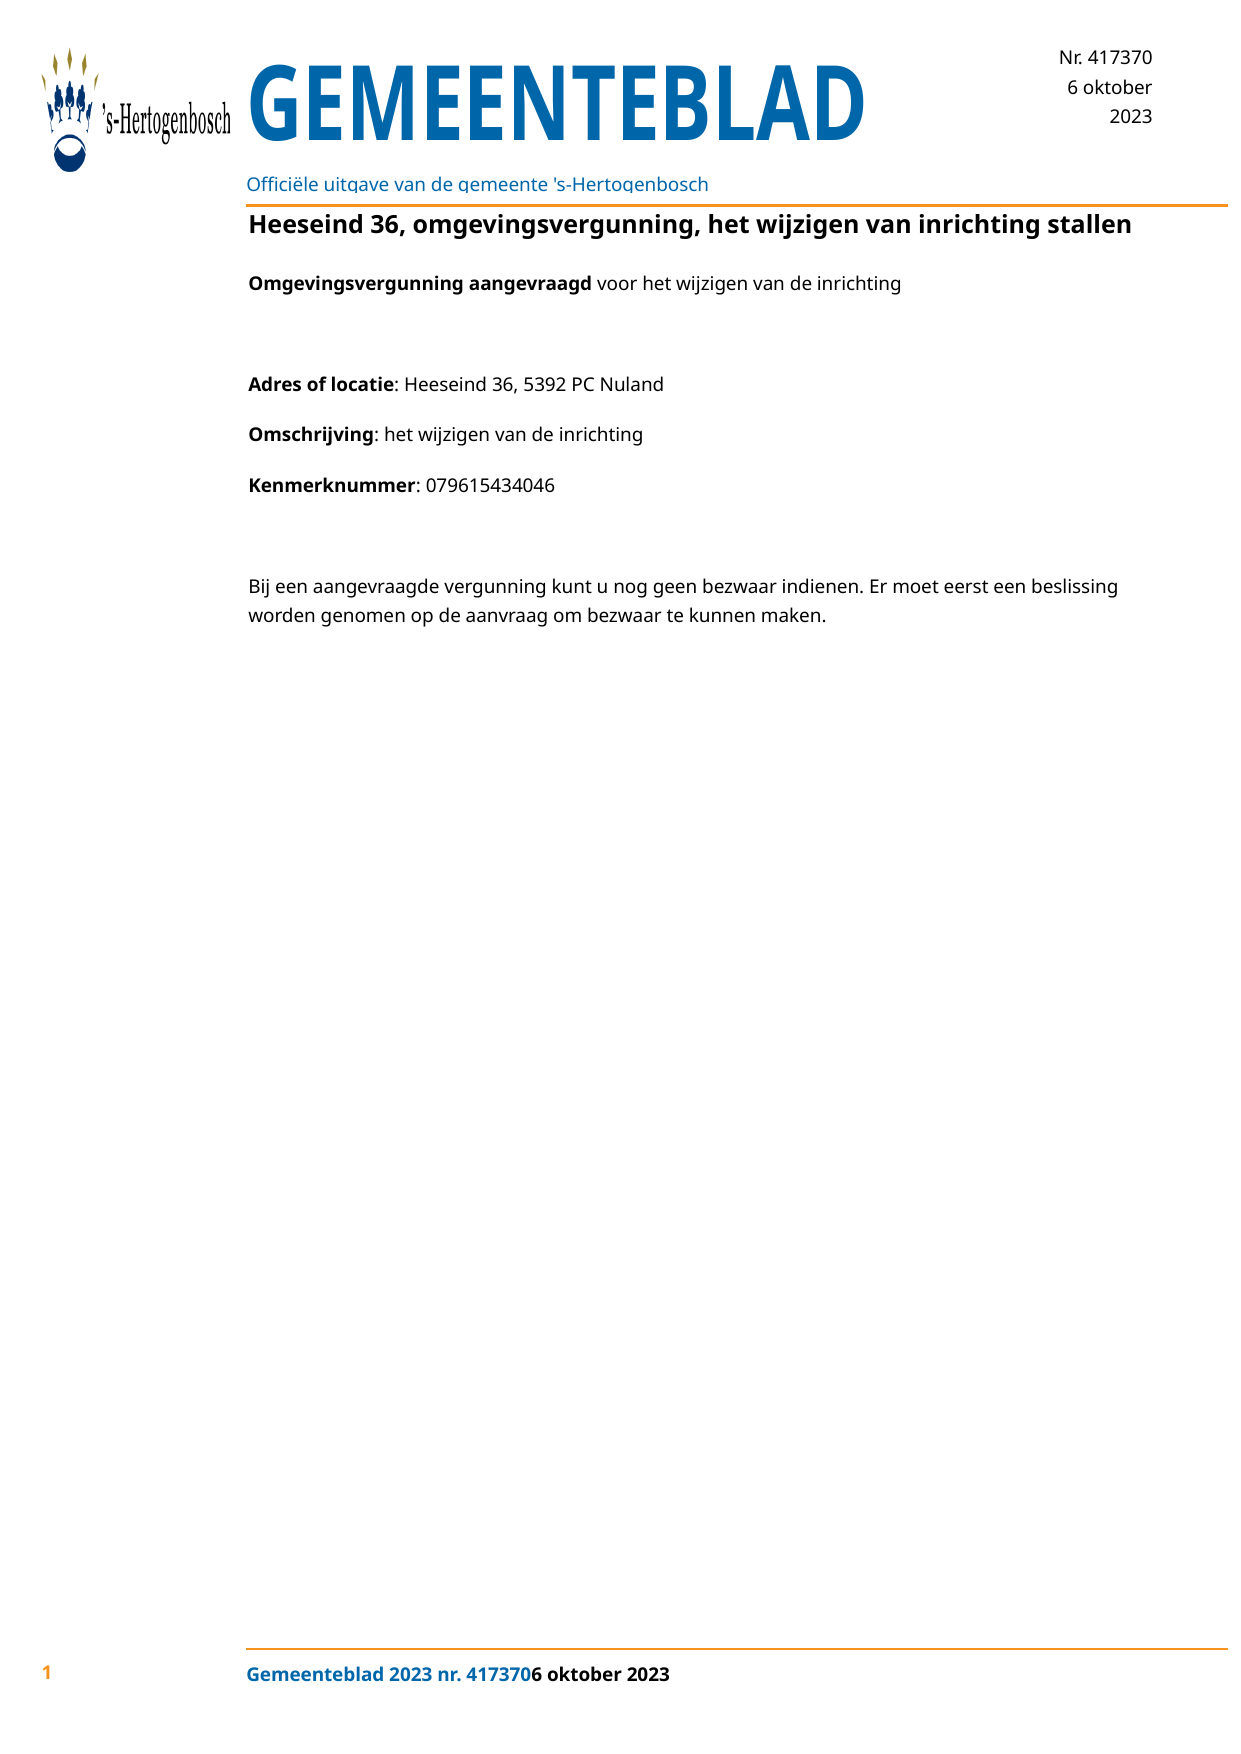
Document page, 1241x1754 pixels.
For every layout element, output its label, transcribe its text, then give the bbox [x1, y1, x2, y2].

text Omgevingsvergunning aangevraagd voor het wijzigen van de inrichting [248, 270, 1152, 296]
text Heeseind 36, omgevingsvergunning, het wijzigen van inrichting stallen [248, 207, 1152, 241]
text Bij een aangevraagde vergunning kunt u nog geen bezwaar indienen. Er moet eerst een beslissing worden genomen op de aanvraag om bezwaar te kunnen maken. [248, 573, 1152, 628]
picture [41, 47, 231, 172]
text Adres of locatie: Heeseind 36, 5392 PC Nuland [248, 371, 1152, 397]
text Kenmerknummer: 079615434046 [248, 472, 1152, 498]
text Omschrijving: het wijzigen van de inrichting [248, 422, 1152, 447]
